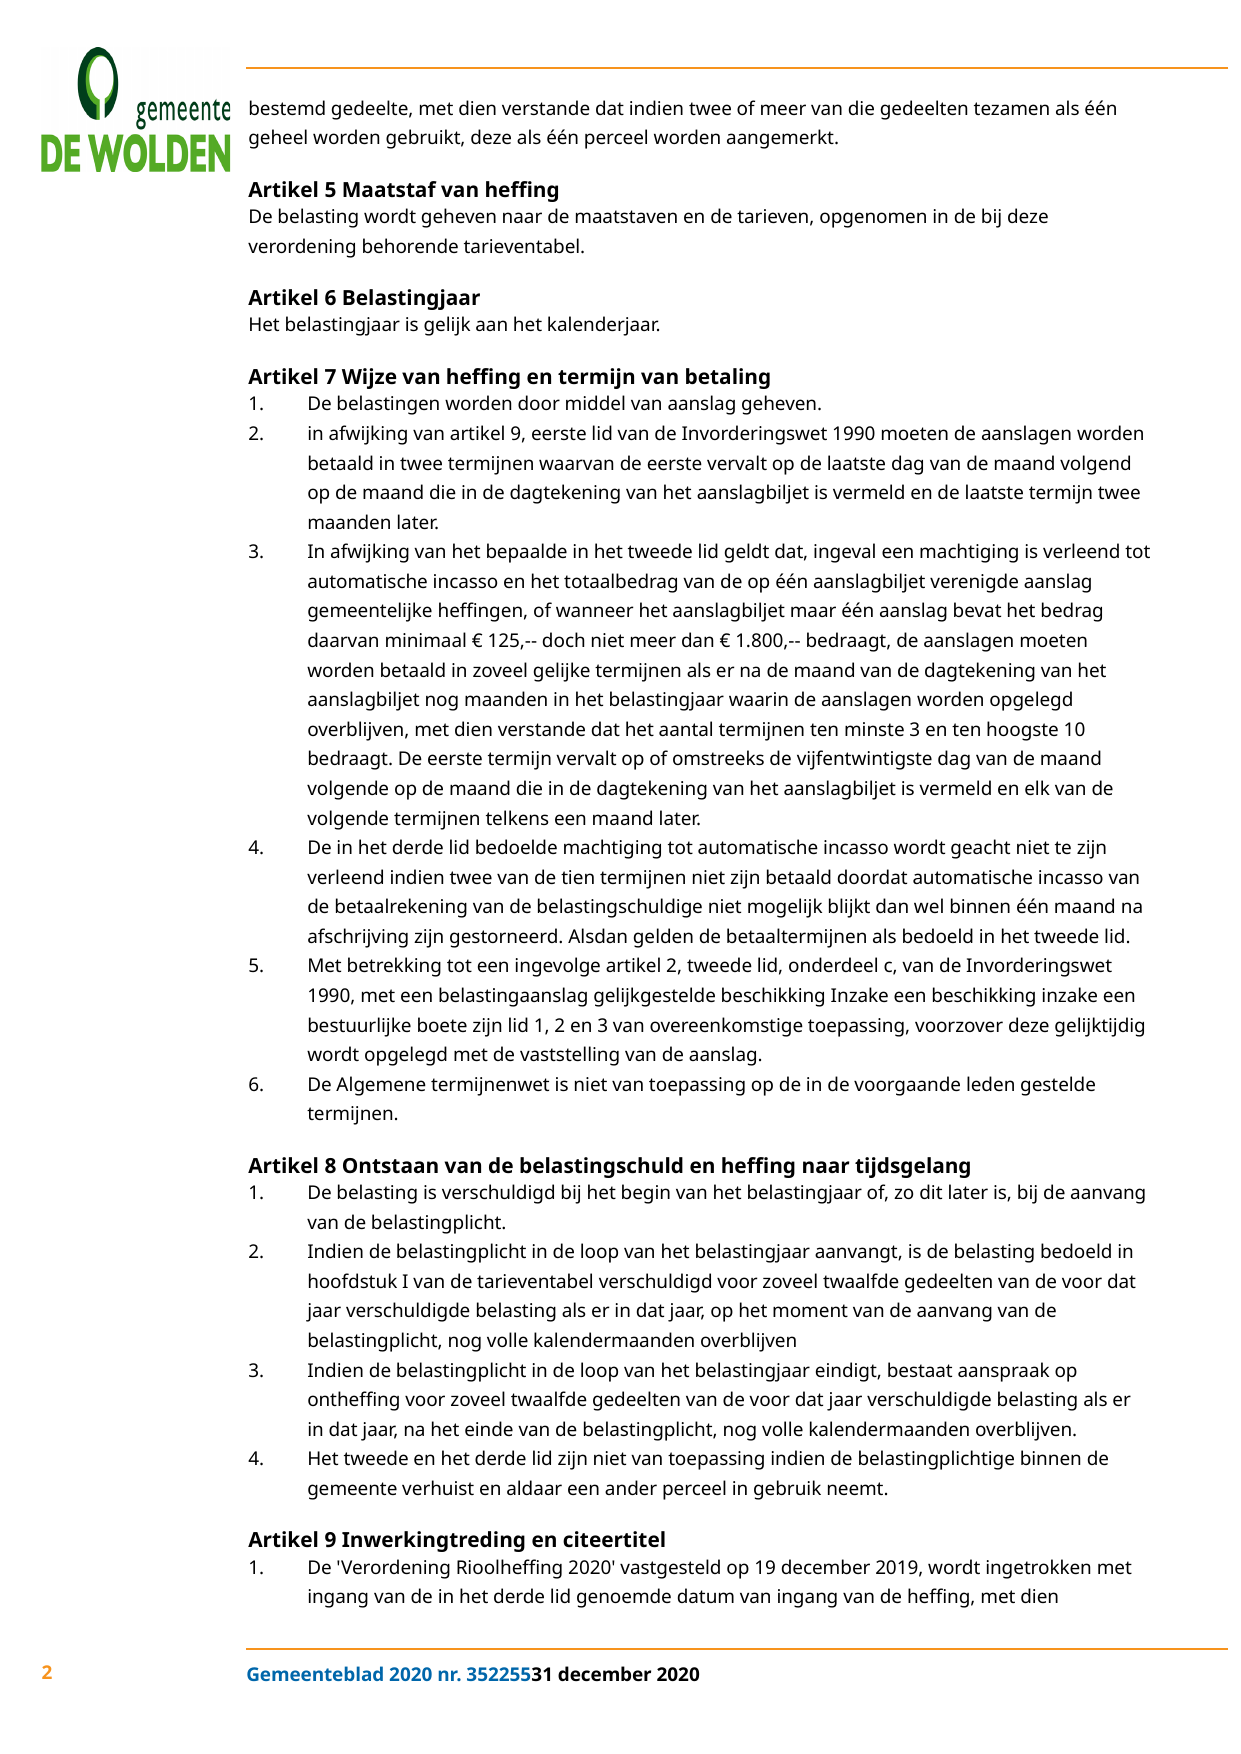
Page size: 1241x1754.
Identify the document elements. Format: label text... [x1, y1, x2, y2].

text Het belastingjaar is gelijk aan het kalenderjaar. [248, 312, 1152, 337]
list In afwijking van het bepaalde in het tweede lid geldt dat, ingeval een machtiging is verleend tot automatische incasso en het totaalbedrag van de op één aanslagbiljet verenigde aanslag gemeentelijke heffingen, of wanneer het aanslagbiljet maar één aanslag bevat het bedrag daarvan minimaal € 125,-- doch niet meer dan € 1.800,-- bedraagt, de aanslagen moeten worden betaald in zoveel gelijke termijnen als er na de maand van de dagtekening van het aanslagbiljet nog maanden in het belastingjaar waarin de aanslagen worden opgelegd overblijven, met dien verstande dat het aantal termijnen ten minste 3 en ten hoogste 10 bedraagt. De eerste termijn vervalt op of omstreeks de vijfentwintigste dag van de maand volgende op de maand die in de dagtekening van het aanslagbiljet is vermeld en elk van de volgende termijnen telkens een maand later. [248, 538, 1152, 830]
list Met betrekking tot een ingevolge artikel 2, tweede lid, onderdeel c, van de Invorderingswet 1990, met een belastingaanslag gelijkgestelde beschikking Inzake een beschikking inzake een bestuurlijke boete zijn lid 1, 2 en 3 van overeenkomstige toepassing, voorzover deze gelijktijdig wordt opgelegd met de vaststelling van de aanslag. [248, 953, 1152, 1067]
text Artikel 5 Maatstaf van heffing [248, 175, 1152, 203]
text Artikel 7 Wijze van heffing en termijn van betaling [248, 362, 1152, 391]
text De belasting wordt geheven naar de maatstaven en de tarieven, opgenomen in de bij deze verordening behorende tarieventabel. [248, 203, 1152, 258]
list De belastingen worden door middel van aanslag geheven. [248, 391, 1152, 416]
list De belasting is verschuldigd bij het begin van het belastingjaar of, zo dit later is, bij de aanvang van de belastingplicht. [248, 1179, 1152, 1235]
list in afwijking van artikel 9, eerste lid van de Invorderingswet 1990 moeten de aanslagen worden betaald in twee termijnen waarvan de eerste vervalt op de laatste dag van de maand volgend op de maand die in de dagtekening van het aanslagbiljet is vermeld en de laatste termijn twee maanden later. [248, 420, 1152, 534]
text Artikel 6 Belastingjaar [248, 283, 1152, 312]
text bestemd gedeelte, met dien verstande dat indien twee of meer van die gedeelten tezamen als één geheel worden gebruikt, deze als één perceel worden aangemerkt. [248, 95, 1152, 150]
text Artikel 8 Ontstaan van de belastingschuld en heffing naar tijdsgelang [248, 1151, 1152, 1179]
list De 'Verordening Rioolheffing 2020' vastgesteld op 19 december 2019, wordt ingetrokken met ingang van de in het derde lid genoemde datum van ingang van de heffing, met dien [248, 1554, 1152, 1609]
list De Algemene termijnenwet is niet van toepassing op de in de voorgaande leden gestelde termijnen. [248, 1071, 1152, 1126]
picture [41, 47, 231, 172]
list Indien de belastingplicht in de loop van het belastingjaar aanvangt, is de belasting bedoeld in hoofdstuk I van de tarieventabel verschuldigd voor zoveel twaalfde gedeelten van de voor dat jaar verschuldigde belasting als er in dat jaar, op het moment van de aanvang van de belastingplicht, nog volle kalendermaanden overblijven [248, 1238, 1152, 1353]
text Artikel 9 Inwerkingtreding en citeertitel [248, 1526, 1152, 1554]
list Indien de belastingplicht in de loop van het belastingjaar eindigt, bestaat aanspraak op ontheffing voor zoveel twaalfde gedeelten van de voor dat jaar verschuldigde belasting als er in dat jaar, na het einde van de belastingplicht, nog volle kalendermaanden overblijven. [248, 1357, 1152, 1442]
list De in het derde lid bedoelde machtiging tot automatische incasso wordt geacht niet te zijn verleend indien twee van de tien termijnen niet zijn betaald doordat automatische incasso van de betaalrekening van de belastingschuldige niet mogelijk blijkt dan wel binnen één maand na afschrijving zijn gestorneerd. Alsdan gelden de betaaltermijnen als bedoeld in het tweede lid. [248, 834, 1152, 949]
list Het tweede en het derde lid zijn niet van toepassing indien de belastingplichtige binnen de gemeente verhuist en aldaar een ander perceel in gebruik neemt. [248, 1446, 1152, 1501]
